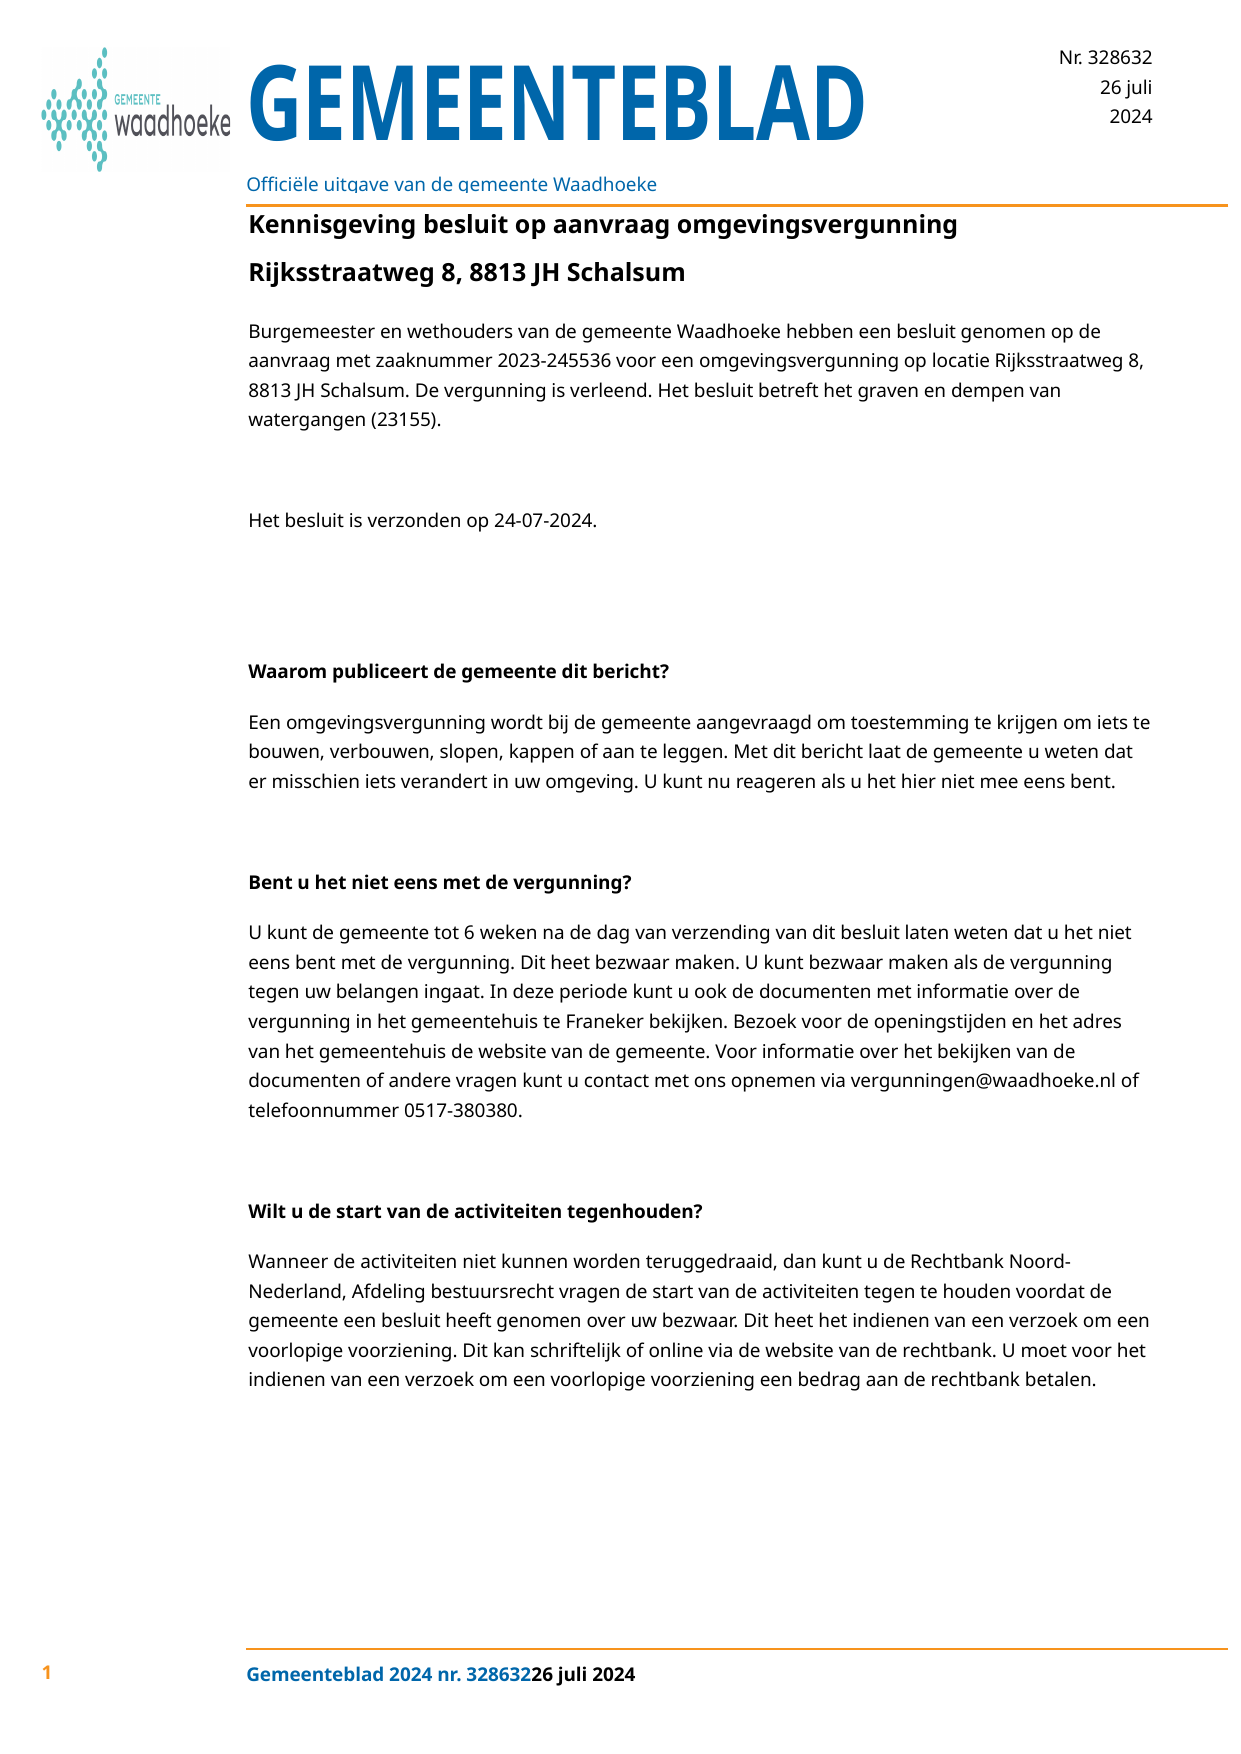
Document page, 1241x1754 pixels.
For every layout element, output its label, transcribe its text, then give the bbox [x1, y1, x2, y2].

text Bent u het niet eens met de vergunning? [248, 869, 1152, 895]
text Het besluit is verzonden op 24-07-2024. [248, 507, 1152, 533]
picture [41, 47, 231, 172]
text Burgemeester en wethouders van de gemeente Waadhoeke hebben een besluit genomen op de aanvraag met zaaknummer 2023-245536 voor een omgevingsvergunning op locatie Rijksstraatweg 8, 8813 JH Schalsum. De vergunning is verleend. Het besluit betreft het graven en dempen van watergangen (23155). [248, 318, 1152, 432]
text Wilt u de start van de activiteiten tegenhouden? [248, 1198, 1152, 1224]
text Waarom publiceert de gemeente dit bericht? [248, 659, 1152, 684]
text Kennisgeving besluit op aanvraag omgevingsvergunning Rijksstraatweg 8, 8813 JH Schalsum [248, 207, 1152, 288]
text Wanneer de activiteiten niet kunnen worden teruggedraaid, dan kunt u de Rechtbank Noord-Nederland, Afdeling bestuursrecht vragen de start van de activiteiten tegen te houden voordat de gemeente een besluit heeft genomen over uw bezwaar. Dit heet het indienen van een verzoek om een voorlopige voorziening. Dit kan schriftelijk of online via de website van de rechtbank. U moet voor het indienen van een verzoek om een voorlopige voorziening een bedrag aan de rechtbank betalen. [248, 1248, 1152, 1392]
text U kunt de gemeente tot 6 weken na de dag van verzending van dit besluit laten weten dat u het niet eens bent met de vergunning. Dit heet bezwaar maken. U kunt bezwaar maken als de vergunning tegen uw belangen ingaat. In deze periode kunt u ook de documenten met informatie over de vergunning in het gemeentehuis te Franeker bekijken. Bezoek voor de openingstijden en het adres van het gemeentehuis de website van de gemeente. Voor informatie over het bekijken van de documenten of andere vragen kunt u contact met ons opnemen via vergunningen@waadhoeke.nl of telefoonnummer 0517-380380. [248, 919, 1152, 1123]
text Een omgevingsvergunning wordt bij de gemeente aangevraagd om toestemming te krijgen om iets te bouwen, verbouwen, slopen, kappen of aan te leggen. Met dit bericht laat de gemeente u weten dat er misschien iets verandert in uw omgeving. U kunt nu reageren als u het hier niet mee eens bent. [248, 709, 1152, 794]
